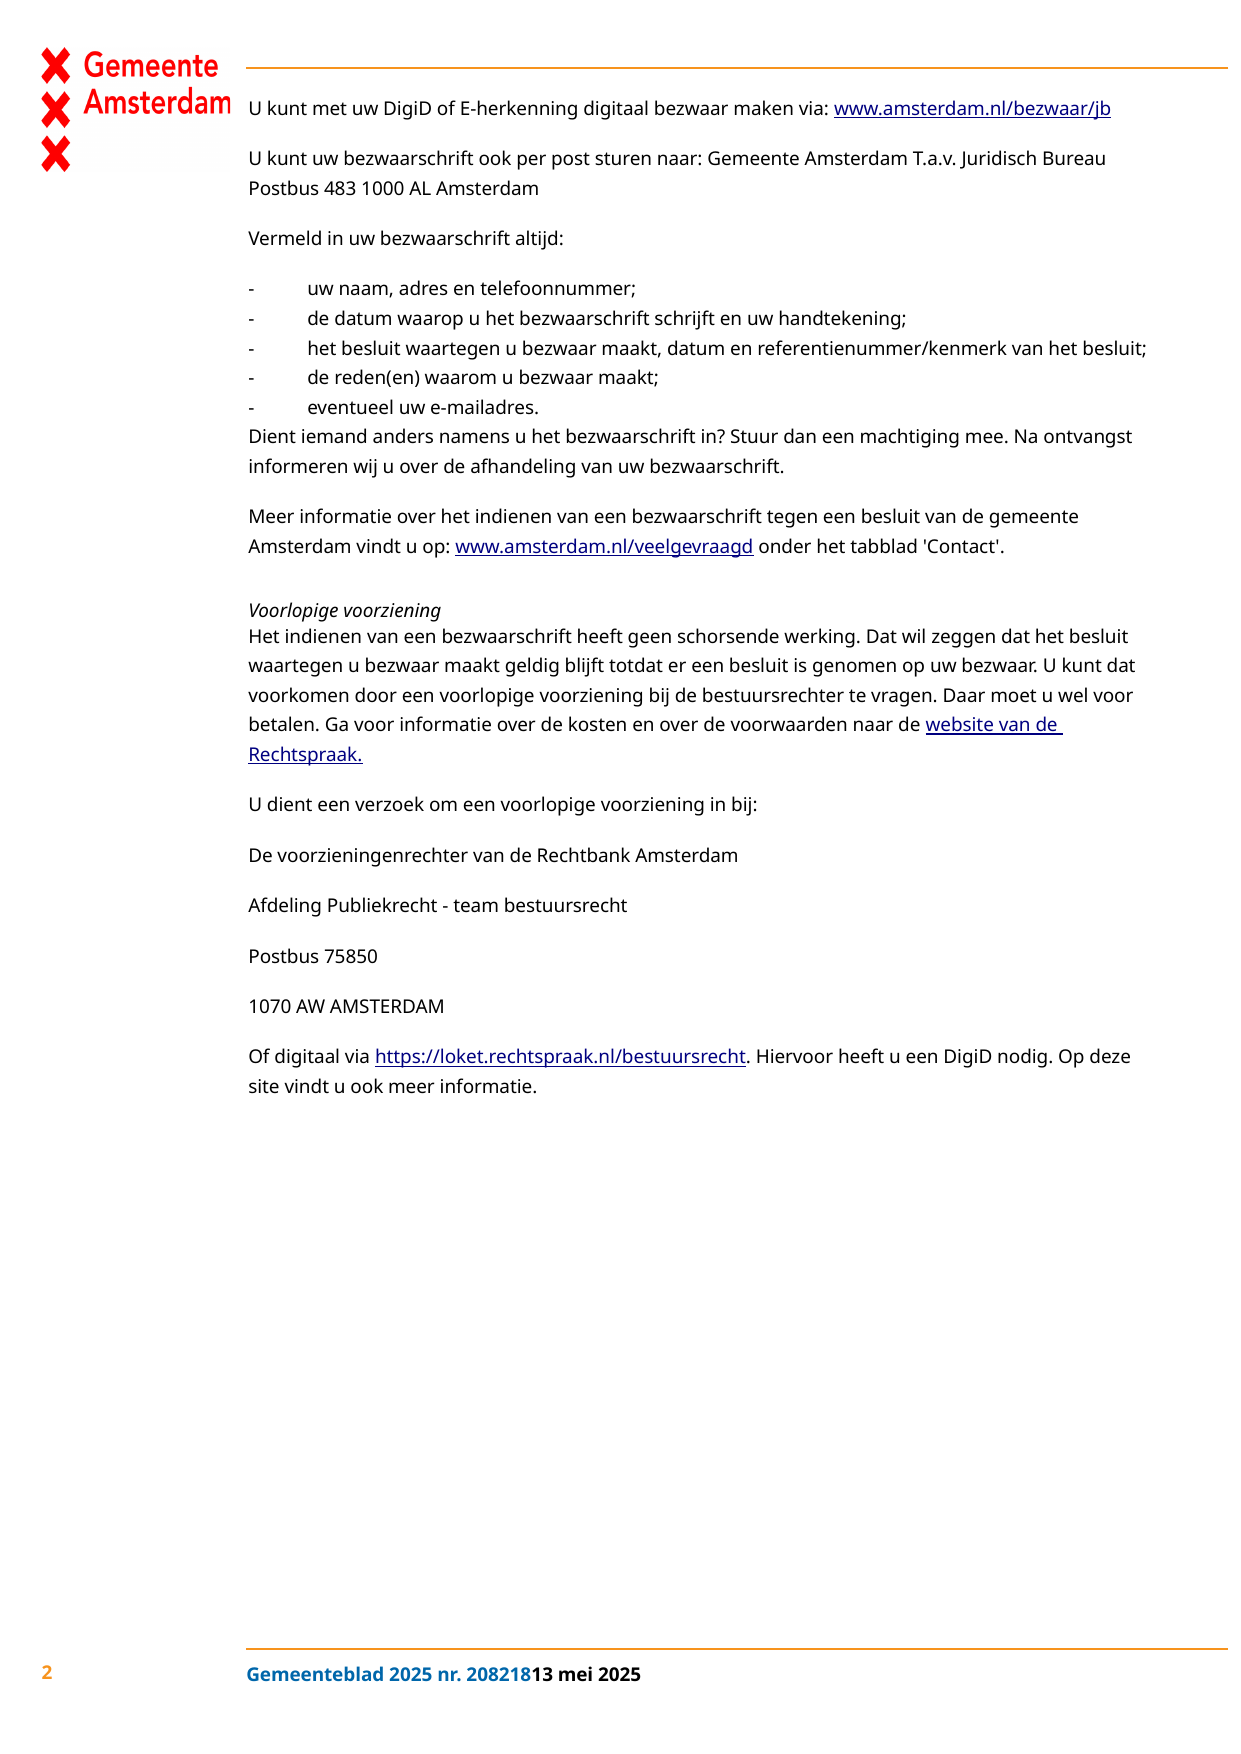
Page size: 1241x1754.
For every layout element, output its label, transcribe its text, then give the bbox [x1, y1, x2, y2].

text Afdeling Publiekrecht - team bestuursrecht [248, 892, 1152, 918]
picture [41, 47, 231, 172]
list eventueel uw e-mailadres. [248, 394, 1152, 420]
list de reden(en) waarom u bezwaar maakt; [248, 364, 1152, 390]
text Het indienen van een bezwaarschrift heeft geen schorsende werking. Dat wil zeggen dat het besluit waartegen u bezwaar maakt geldig blijft totdat er een besluit is genomen op uw bezwaar. U kunt dat voorkomen door een voorlopige voorziening bij de bestuursrechter te vragen. Daar moet u wel voor betalen. Ga voor informatie over de kosten en over de voorwaarden naar de website van de Rechtspraak. [248, 623, 1152, 767]
text U dient een verzoek om een voorlopige voorziening in bij: [248, 792, 1152, 817]
text Meer informatie over het indienen van een bezwaarschrift tegen een besluit van de gemeente Amsterdam vindt u op: www.amsterdam.nl/veelgevraagd onder het tabblad 'Contact'. [248, 503, 1152, 559]
text Voorlopige voorziening [248, 597, 1152, 623]
list uw naam, adres en telefoonnummer; [248, 276, 1152, 301]
text Postbus 75850 [248, 943, 1152, 968]
list het besluit waartegen u bezwaar maakt, datum en referentienummer/kenmerk van het besluit; [248, 335, 1152, 361]
text U kunt met uw DigiD of E-herkenning digitaal bezwaar maken via: www.amsterdam.nl/bezwaar/jb [248, 95, 1152, 121]
text U kunt uw bezwaarschrift ook per post sturen naar: Gemeente Amsterdam T.a.v. Juridisch Bureau Postbus 483 1000 AL Amsterdam [248, 145, 1152, 201]
text 1070 AW AMSTERDAM [248, 993, 1152, 1019]
list de datum waarop u het bezwaarschrift schrijft en uw handtekening; [248, 305, 1152, 331]
text Vermeld in uw bezwaarschrift altijd: [248, 225, 1152, 251]
text De voorzieningenrechter van de Rechtbank Amsterdam [248, 842, 1152, 868]
text Dient iemand anders namens u het bezwaarschrift in? Stuur dan een machtiging mee. Na ontvangst informeren wij u over de afhandeling van uw bezwaarschrift. [248, 423, 1152, 479]
text Of digitaal via https://loket.rechtspraak.nl/bestuursrecht. Hiervoor heeft u een DigiD nodig. Op deze site vindt u ook meer informatie. [248, 1044, 1152, 1099]
